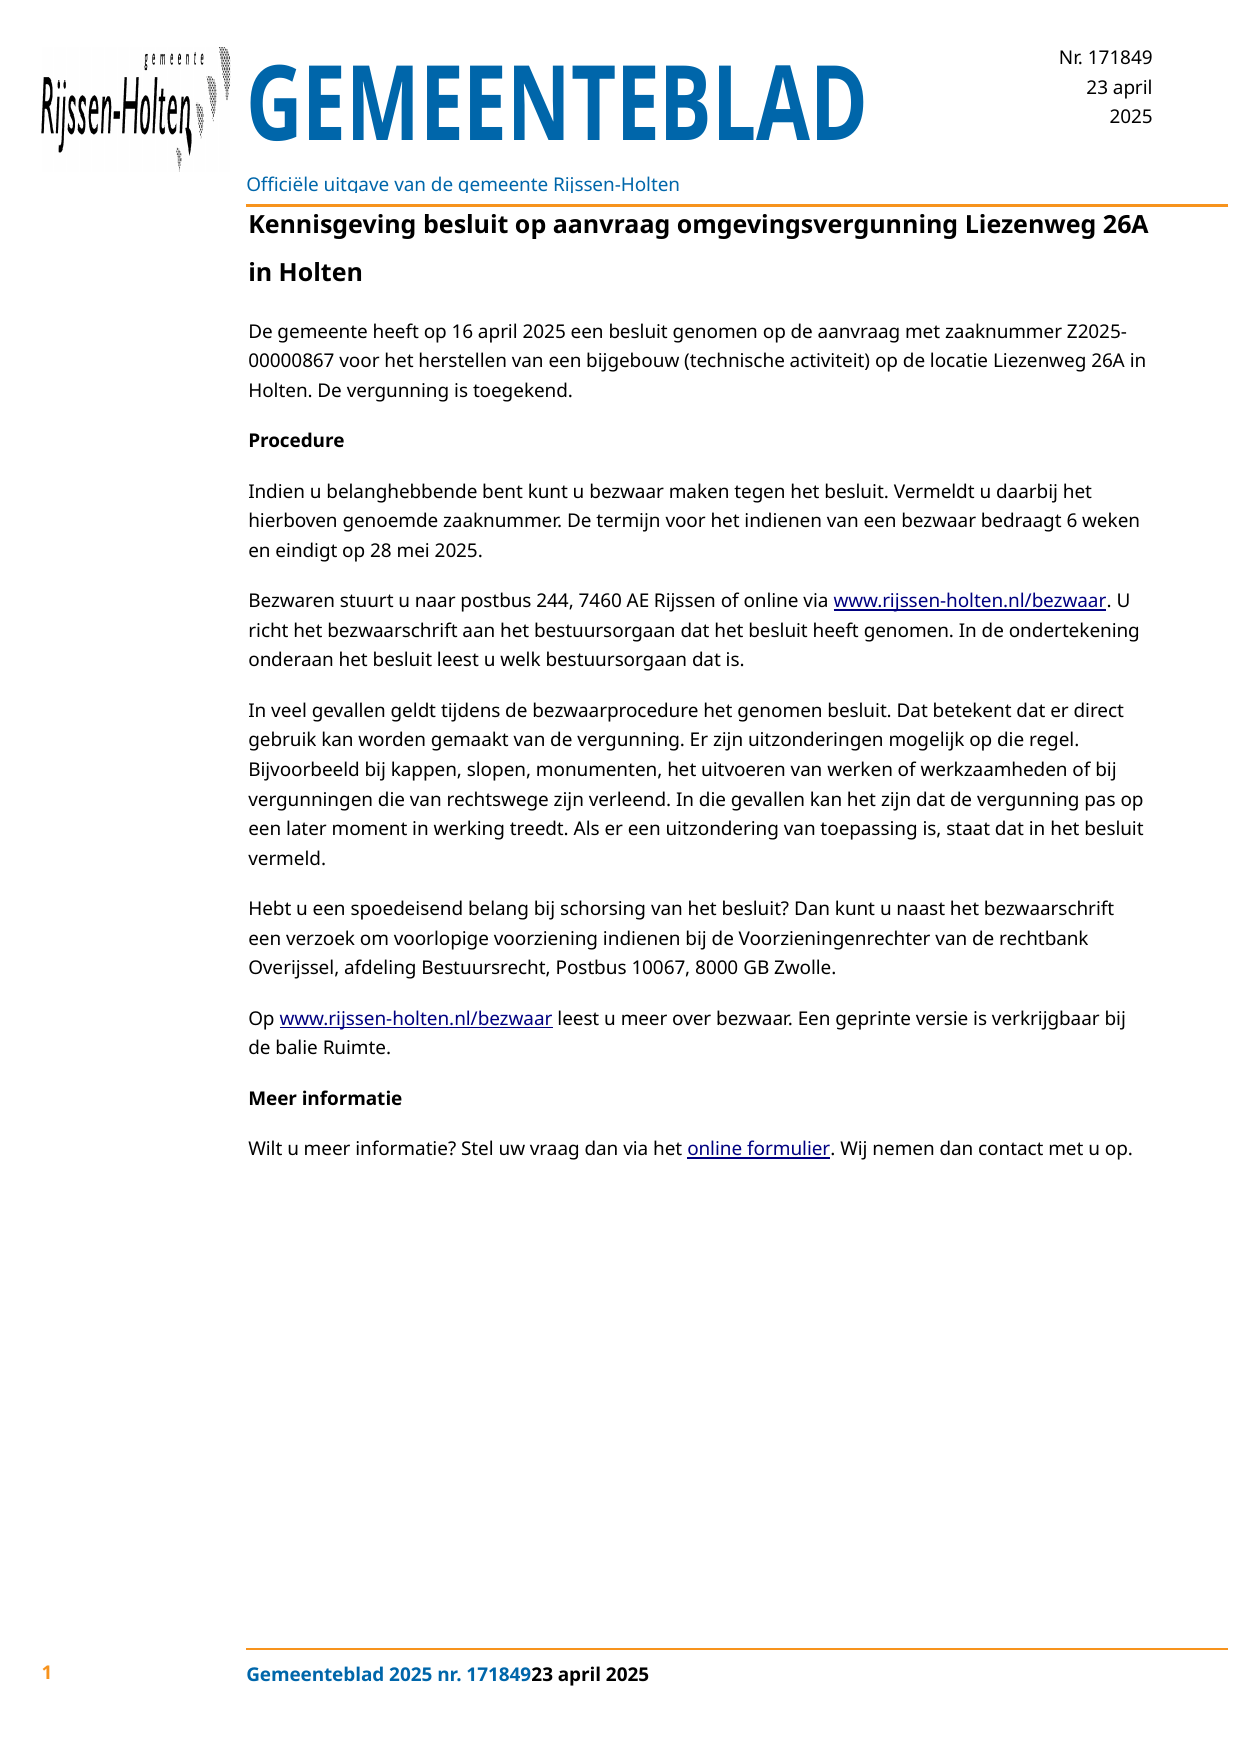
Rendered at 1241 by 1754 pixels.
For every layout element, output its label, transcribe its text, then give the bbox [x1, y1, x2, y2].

text De gemeente heeft op 16 april 2025 een besluit genomen op de aanvraag met zaaknummer Z2025-00000867 voor het herstellen van een bijgebouw (technische activiteit) op de locatie Liezenweg 26A in Holten. De vergunning is toegekend. [248, 318, 1152, 403]
text Op www.rijssen-holten.nl/bezwaar leest u meer over bezwaar. Een geprinte versie is verkrijgbaar bij de balie Ruimte. [248, 1005, 1152, 1060]
picture [41, 47, 231, 172]
text Hebt u een spoedeisend belang bij schorsing van het besluit? Dan kunt u naast het bezwaarschrift een verzoek om voorlopige voorziening indienen bij de Voorzieningenrechter van de rechtbank Overijssel, afdeling Bestuursrecht, Postbus 10067, 8000 GB Zwolle. [248, 895, 1152, 980]
text Wilt u meer informatie? Stel uw vraag dan via het online formulier. Wij nemen dan contact met u op. [248, 1135, 1152, 1161]
text Indien u belanghebbende bent kunt u bezwaar maken tegen het besluit. Vermeldt u daarbij het hierboven genoemde zaaknummer. De termijn voor het indienen van een bezwaar bedraagt 6 weken en eindigt op 28 mei 2025. [248, 478, 1152, 563]
text Procedure [248, 427, 1152, 453]
text In veel gevallen geldt tijdens de bezwaarprocedure het genomen besluit. Dat betekent dat er direct gebruik kan worden gemaakt van de vergunning. Er zijn uitzonderingen mogelijk op die regel. Bijvoorbeeld bij kappen, slopen, monumenten, het uitvoeren van werken of werkzaamheden of bij vergunningen die van rechtswege zijn verleend. In die gevallen kan het zijn dat de vergunning pas op een later moment in werking treedt. Als er een uitzondering van toepassing is, staat dat in het besluit vermeld. [248, 697, 1152, 871]
text Bezwaren stuurt u naar postbus 244, 7460 AE Rijssen of online via www.rijssen-holten.nl/bezwaar. U richt het bezwaarschrift aan het bestuursorgaan dat het besluit heeft genomen. In de ondertekening onderaan het besluit leest u welk bestuursorgaan dat is. [248, 587, 1152, 672]
text Meer informatie [248, 1085, 1152, 1111]
text Kennisgeving besluit op aanvraag omgevingsvergunning Liezenweg 26A in Holten [248, 207, 1152, 288]
